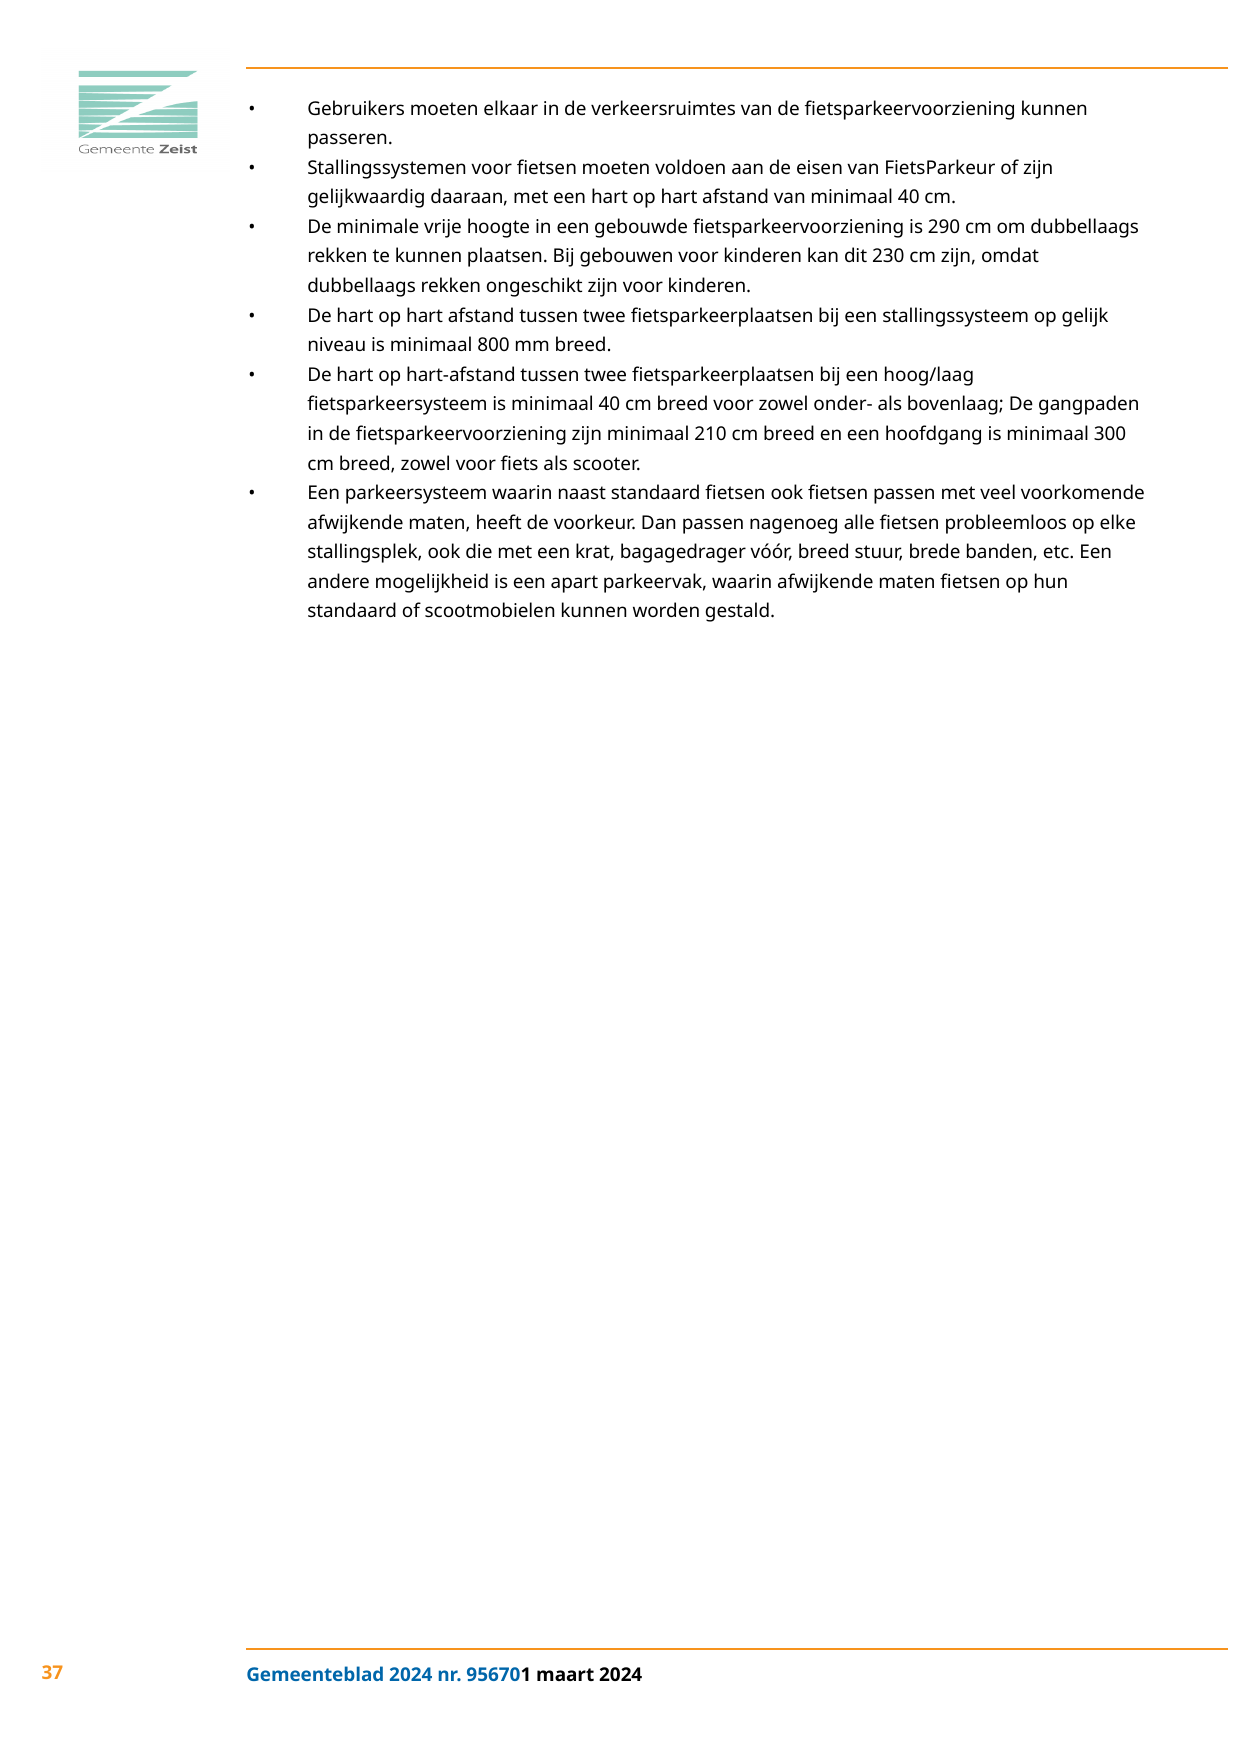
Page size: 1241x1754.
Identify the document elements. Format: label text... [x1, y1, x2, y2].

list De minimale vrije hoogte in een gebouwde fietsparkeervoorziening is 290 cm om dubbellaags rekken te kunnen plaatsen. Bij gebouwen voor kinderen kan dit 230 cm zijn, omdat dubbellaags rekken ongeschikt zijn voor kinderen. [248, 213, 1152, 298]
list Een parkeersysteem waarin naast standaard fietsen ook fietsen passen met veel voorkomende afwijkende maten, heeft de voorkeur. Dan passen nagenoeg alle fietsen probleemloos op elke stallingsplek, ook die met een krat, bagagedrager vóór, breed stuur, brede banden, etc. Een andere mogelijkheid is een apart parkeervak, waarin afwijkende maten fietsen op hun standaard of scootmobielen kunnen worden gestald. [248, 479, 1152, 623]
list Stallingssystemen voor fietsen moeten voldoen aan de eisen van FietsParkeur of zijn gelijkwaardig daaraan, met een hart op hart afstand van minimaal 40 cm. [248, 154, 1152, 209]
list De hart op hart-afstand tussen twee fietsparkeerplaatsen bij een hoog/laag fietsparkeersysteem is minimaal 40 cm breed voor zowel onder- als bovenlaag; De gangpaden in de fietsparkeervoorziening zijn minimaal 210 cm breed en een hoofdgang is minimaal 300 cm breed, zowel voor fiets als scooter. [248, 361, 1152, 476]
picture [41, 47, 231, 172]
list Gebruikers moeten elkaar in de verkeersruimtes van de fietsparkeervoorziening kunnen passeren. [248, 95, 1152, 150]
list De hart op hart afstand tussen twee fietsparkeerplaatsen bij een stallingssysteem op gelijk niveau is minimaal 800 mm breed. [248, 302, 1152, 357]
